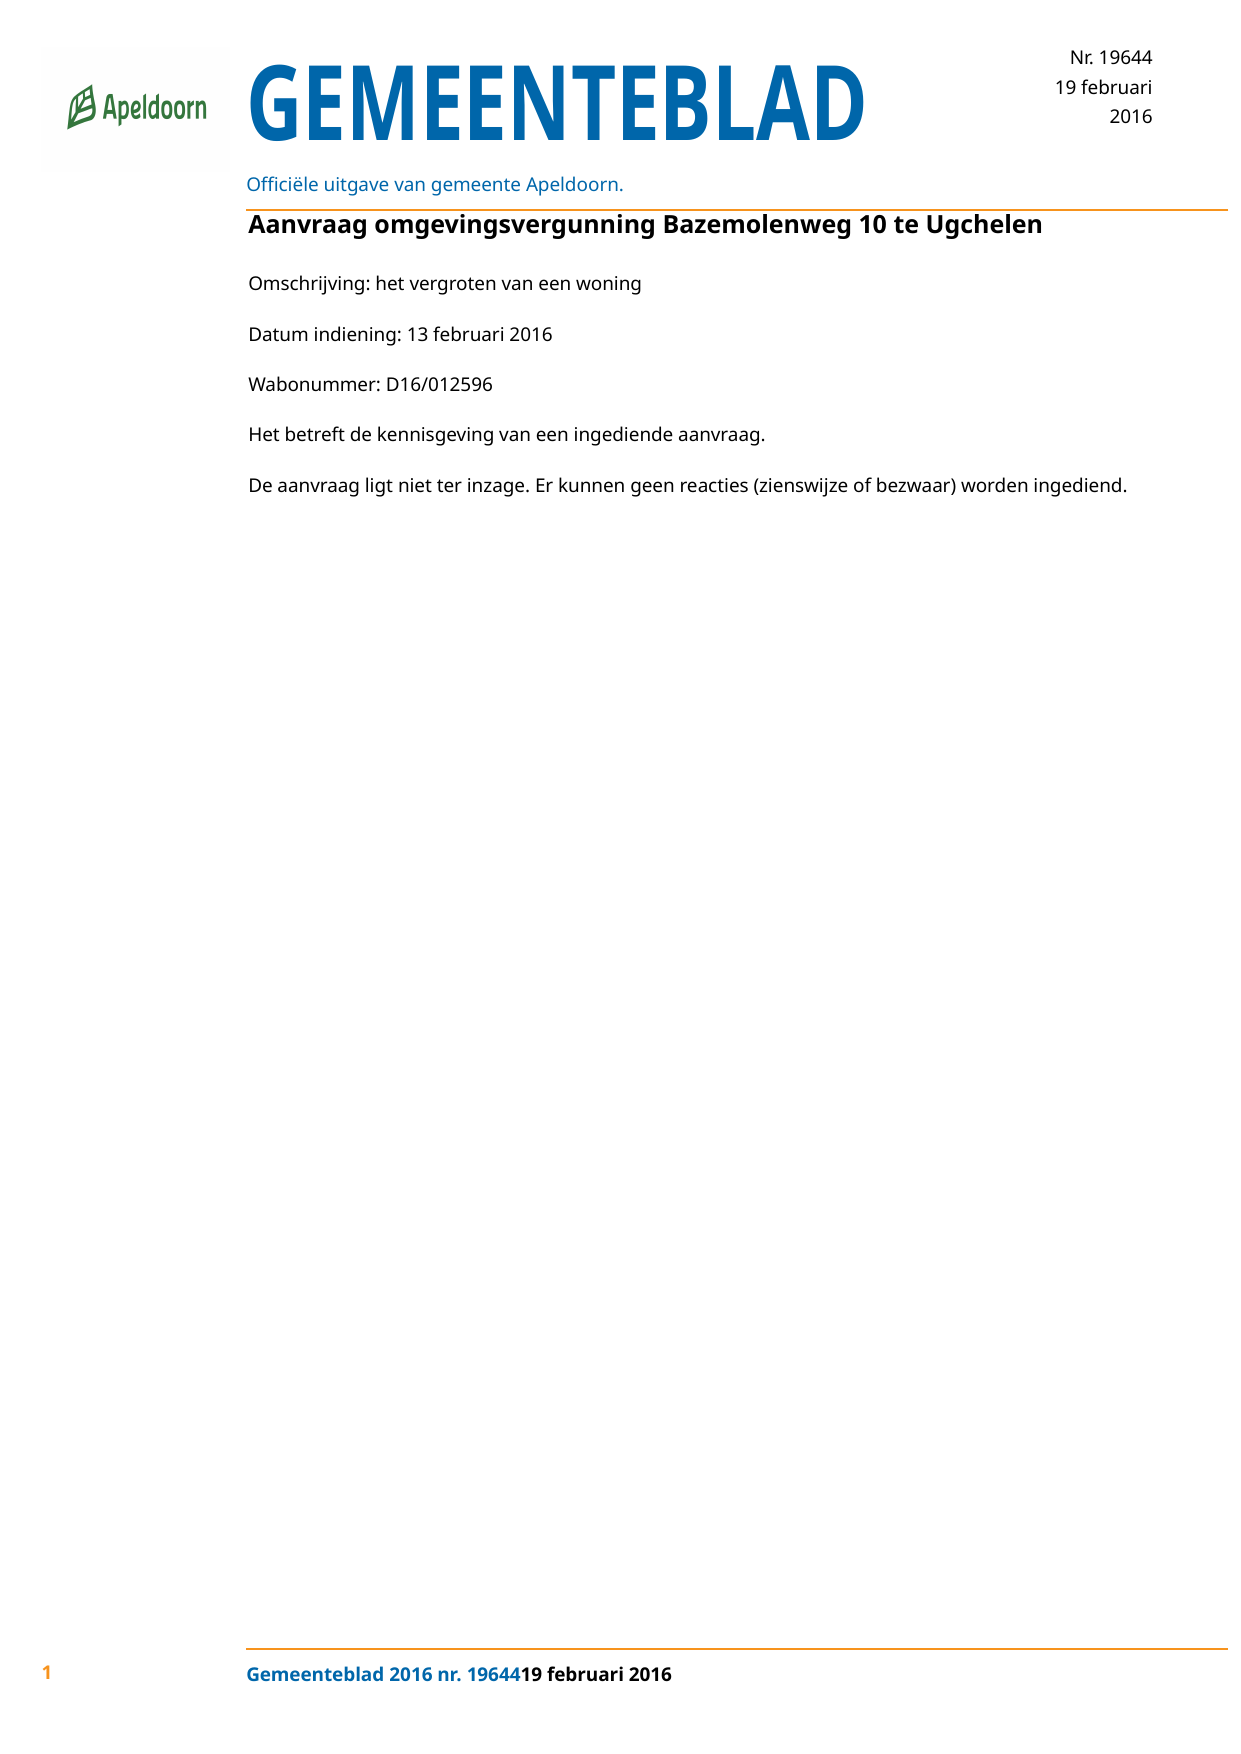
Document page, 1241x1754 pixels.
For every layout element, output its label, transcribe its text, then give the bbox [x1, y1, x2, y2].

text Omschrijving: het vergroten van een woning [248, 270, 1152, 296]
text Aanvraag omgevingsvergunning Bazemolenweg 10 te Ugchelen [248, 211, 1152, 241]
picture [41, 47, 231, 172]
text Wabonummer: D16/012596 [248, 371, 1152, 397]
text Datum indiening: 13 februari 2016 [248, 321, 1152, 346]
text De aanvraag ligt niet ter inzage. Er kunnen geen reacties (zienswijze of bezwaar) worden ingediend. [248, 472, 1152, 498]
text Het betreft de kennisgeving van een ingediende aanvraag. [248, 422, 1152, 447]
